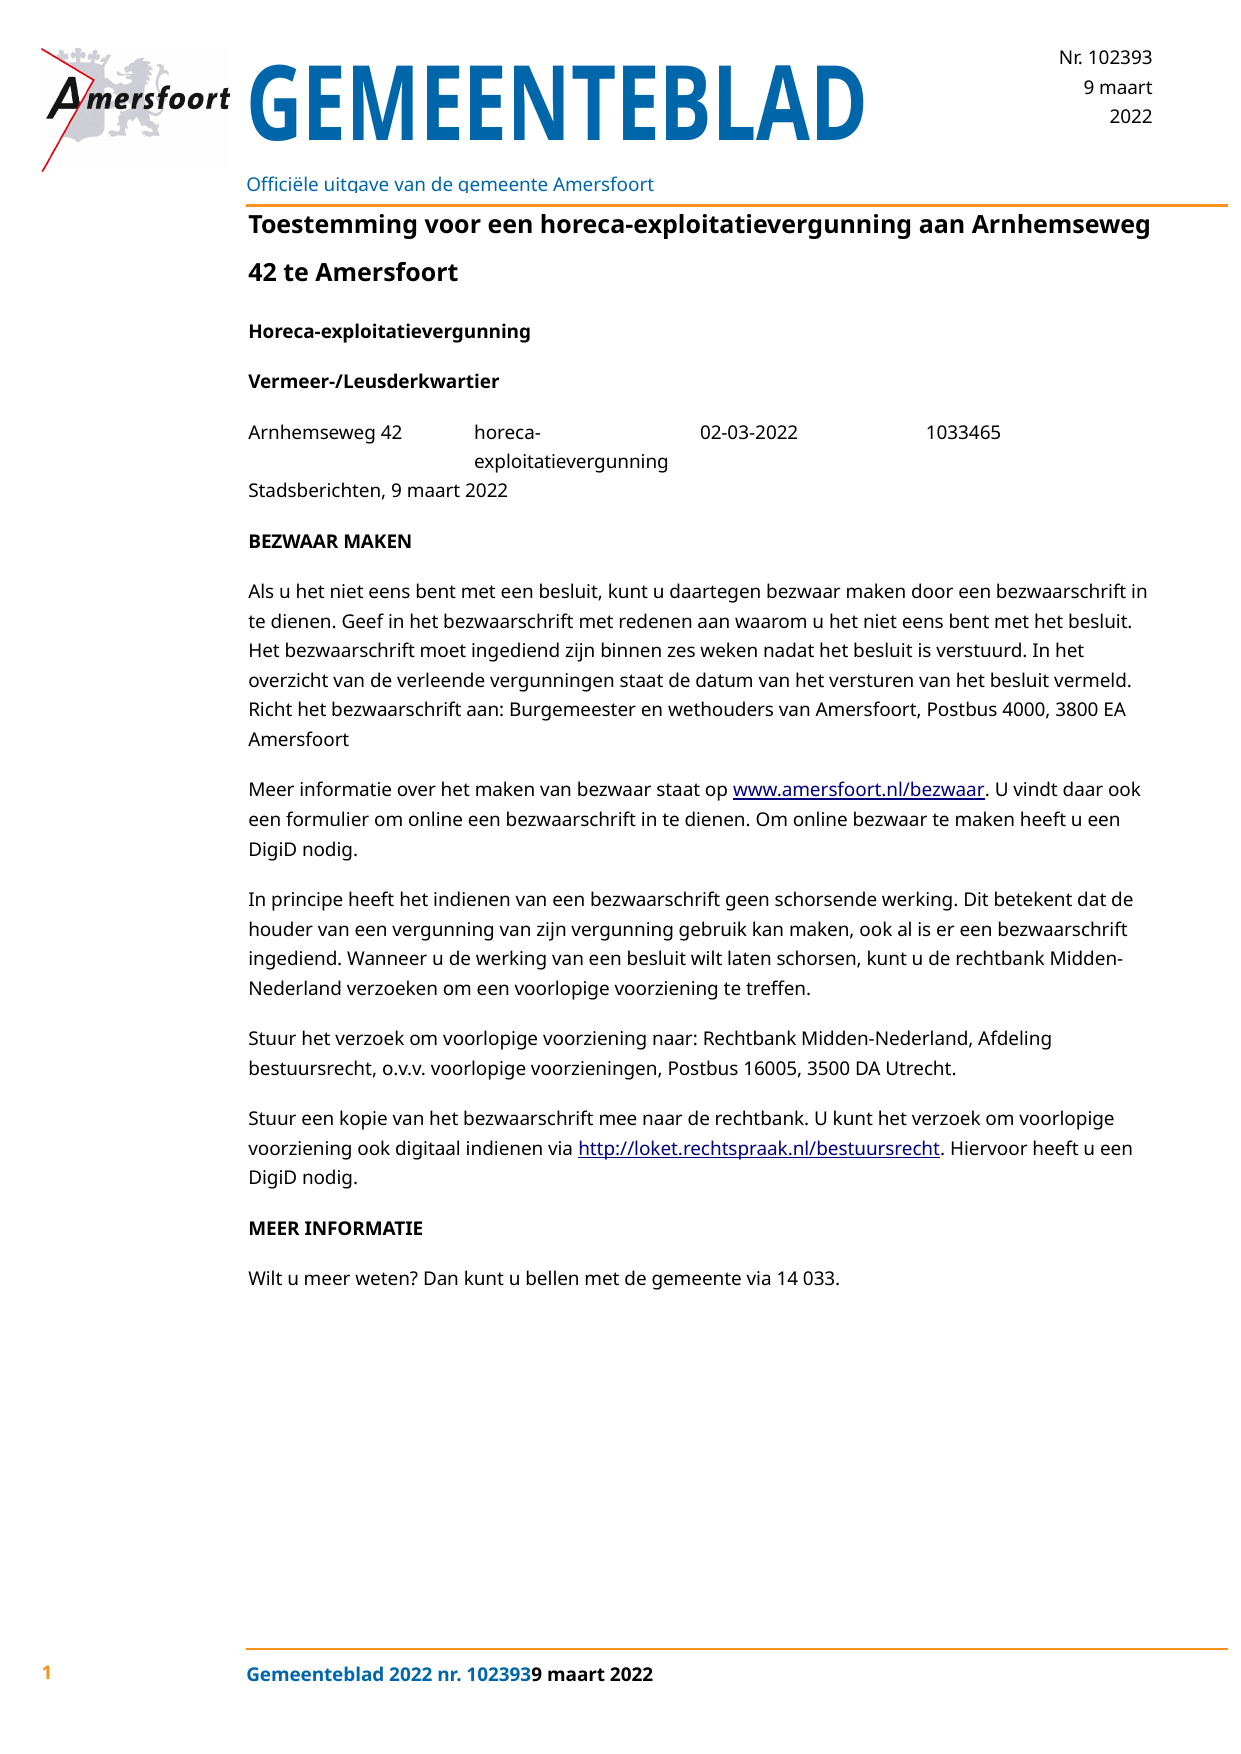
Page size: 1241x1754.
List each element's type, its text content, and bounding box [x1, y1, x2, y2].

text MEER INFORMATIE [248, 1215, 1152, 1241]
table_header 02-03-2022 [700, 419, 926, 474]
text Toestemming voor een horeca-exploitatievergunning aan Arnhemseweg 42 te Amersfoort [248, 207, 1152, 288]
text Stuur een kopie van het bezwaarschrift mee naar de rechtbank. U kunt het verzoek om voorlopige voorziening ook digitaal indienen via http://loket.rechtspraak.nl/bestuursrecht. Hiervoor heeft u een DigiD nodig. [248, 1105, 1152, 1190]
text In principe heeft het indienen van een bezwaarschrift geen schorsende werking. Dit betekent dat de houder van een vergunning van zijn vergunning gebruik kan maken, ook al is er een bezwaarschrift ingediend. Wanneer u de werking van een besluit wilt laten schorsen, kunt u de rechtbank Midden-Nederland verzoeken om een voorlopige voorziening te treffen. [248, 886, 1152, 1001]
text Wilt u meer weten? Dan kunt u bellen met de gemeente via 14 033. [248, 1265, 1152, 1291]
text Vermeer-/Leusderkwartier [248, 368, 1152, 394]
text Als u het niet eens bent met een besluit, kunt u daartegen bezwaar maken door een bezwaarschrift in te dienen. Geef in het bezwaarschrift met redenen aan waarom u het niet eens bent met het besluit. Het bezwaarschrift moet ingediend zijn binnen zes weken nadat het besluit is verstuurd. In het overzicht van de verleende vergunningen staat de datum van het versturen van het besluit vermeld. Richt het bezwaarschrift aan: Burgemeester en wethouders van Amersfoort, Postbus 4000, 3800 EA Amersfoort [248, 578, 1152, 752]
text Stuur het verzoek om voorlopige voorziening naar: Rechtbank Midden-Nederland, Afdeling bestuursrecht, o.v.v. voorlopige voorzieningen, Postbus 16005, 3500 DA Utrecht. [248, 1025, 1152, 1081]
table_header Arnhemseweg 42 [248, 419, 474, 474]
table_header 1033465 [926, 419, 1152, 474]
text Stadsberichten, 9 maart 2022 [248, 477, 1152, 503]
picture [41, 47, 231, 172]
table_header horeca-exploitatievergunning [474, 419, 700, 474]
text Meer informatie over het maken van bezwaar staat op www.amersfoort.nl/bezwaar. U vindt daar ook een formulier om online een bezwaarschrift in te dienen. Om online bezwaar te maken heeft u een DigiD nodig. [248, 777, 1152, 861]
text BEZWAAR MAKEN [248, 528, 1152, 553]
text Horeca-exploitatievergunning [248, 318, 1152, 344]
